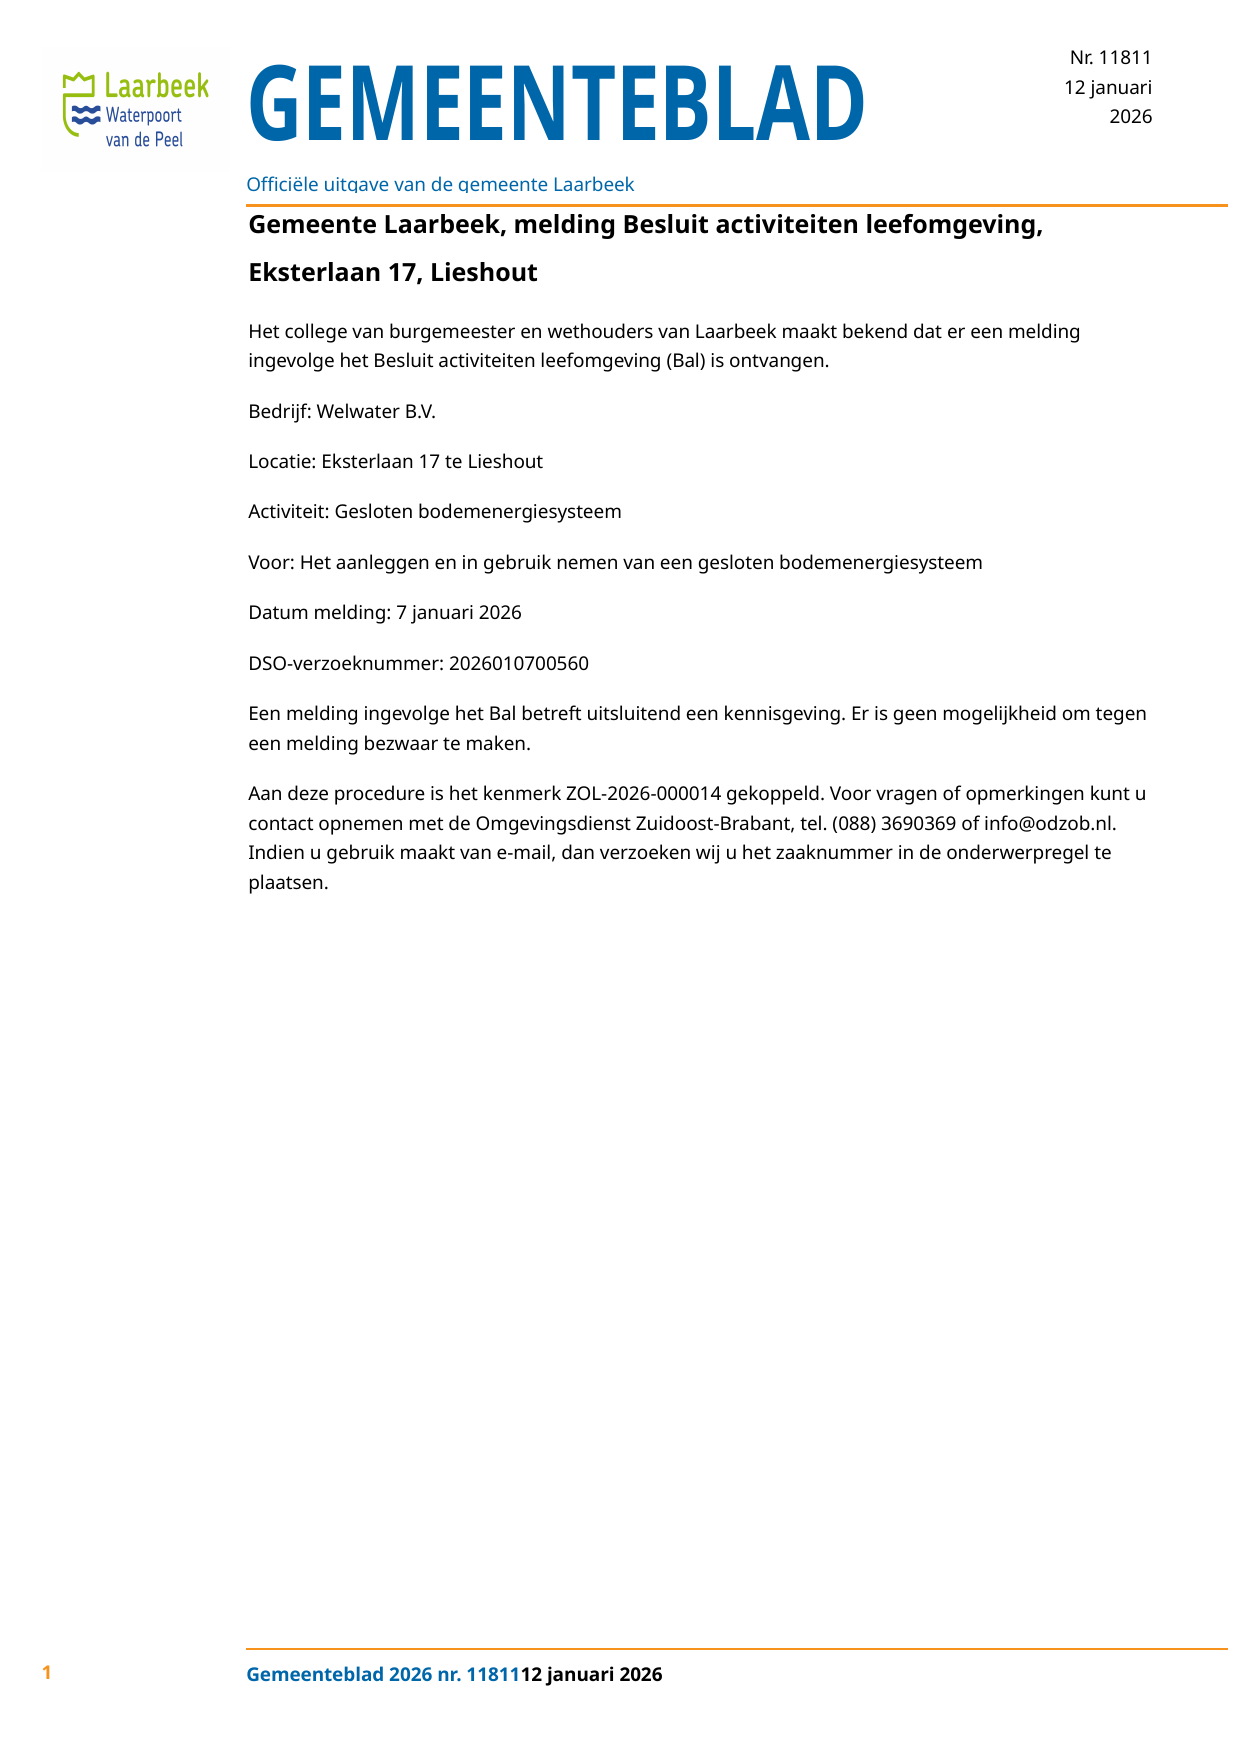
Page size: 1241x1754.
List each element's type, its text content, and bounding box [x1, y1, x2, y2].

text Datum melding: 7 januari 2026 [248, 599, 1152, 625]
text Activiteit: Gesloten bodemenergiesysteem [248, 499, 1152, 524]
text Een melding ingevolge het Bal betreft uitsluitend een kennisgeving. Er is geen mogelijkheid om tegen een melding bezwaar te maken. [248, 700, 1152, 756]
picture [41, 47, 231, 172]
text DSO-verzoeknummer: 2026010700560 [248, 650, 1152, 676]
text Voor: Het aanleggen en in gebruik nemen van een gesloten bodemenergiesysteem [248, 549, 1152, 575]
text Aan deze procedure is het kenmerk ZOL-2026-000014 gekoppeld. Voor vragen of opmerkingen kunt u contact opnemen met de Omgevingsdienst Zuidoost-Brabant, tel. (088) 3690369 of info@odzob.nl. Indien u gebruik maakt van e-mail, dan verzoeken wij u het zaaknummer in de onderwerpregel te plaatsen. [248, 780, 1152, 895]
text Gemeente Laarbeek, melding Besluit activiteiten leefomgeving, Eksterlaan 17, Lieshout [248, 207, 1152, 288]
text Het college van burgemeester en wethouders van Laarbeek maakt bekend dat er een melding ingevolge het Besluit activiteiten leefomgeving (Bal) is ontvangen. [248, 318, 1152, 373]
text Bedrijf: Welwater B.V. [248, 398, 1152, 424]
text Locatie: Eksterlaan 17 te Lieshout [248, 448, 1152, 474]
